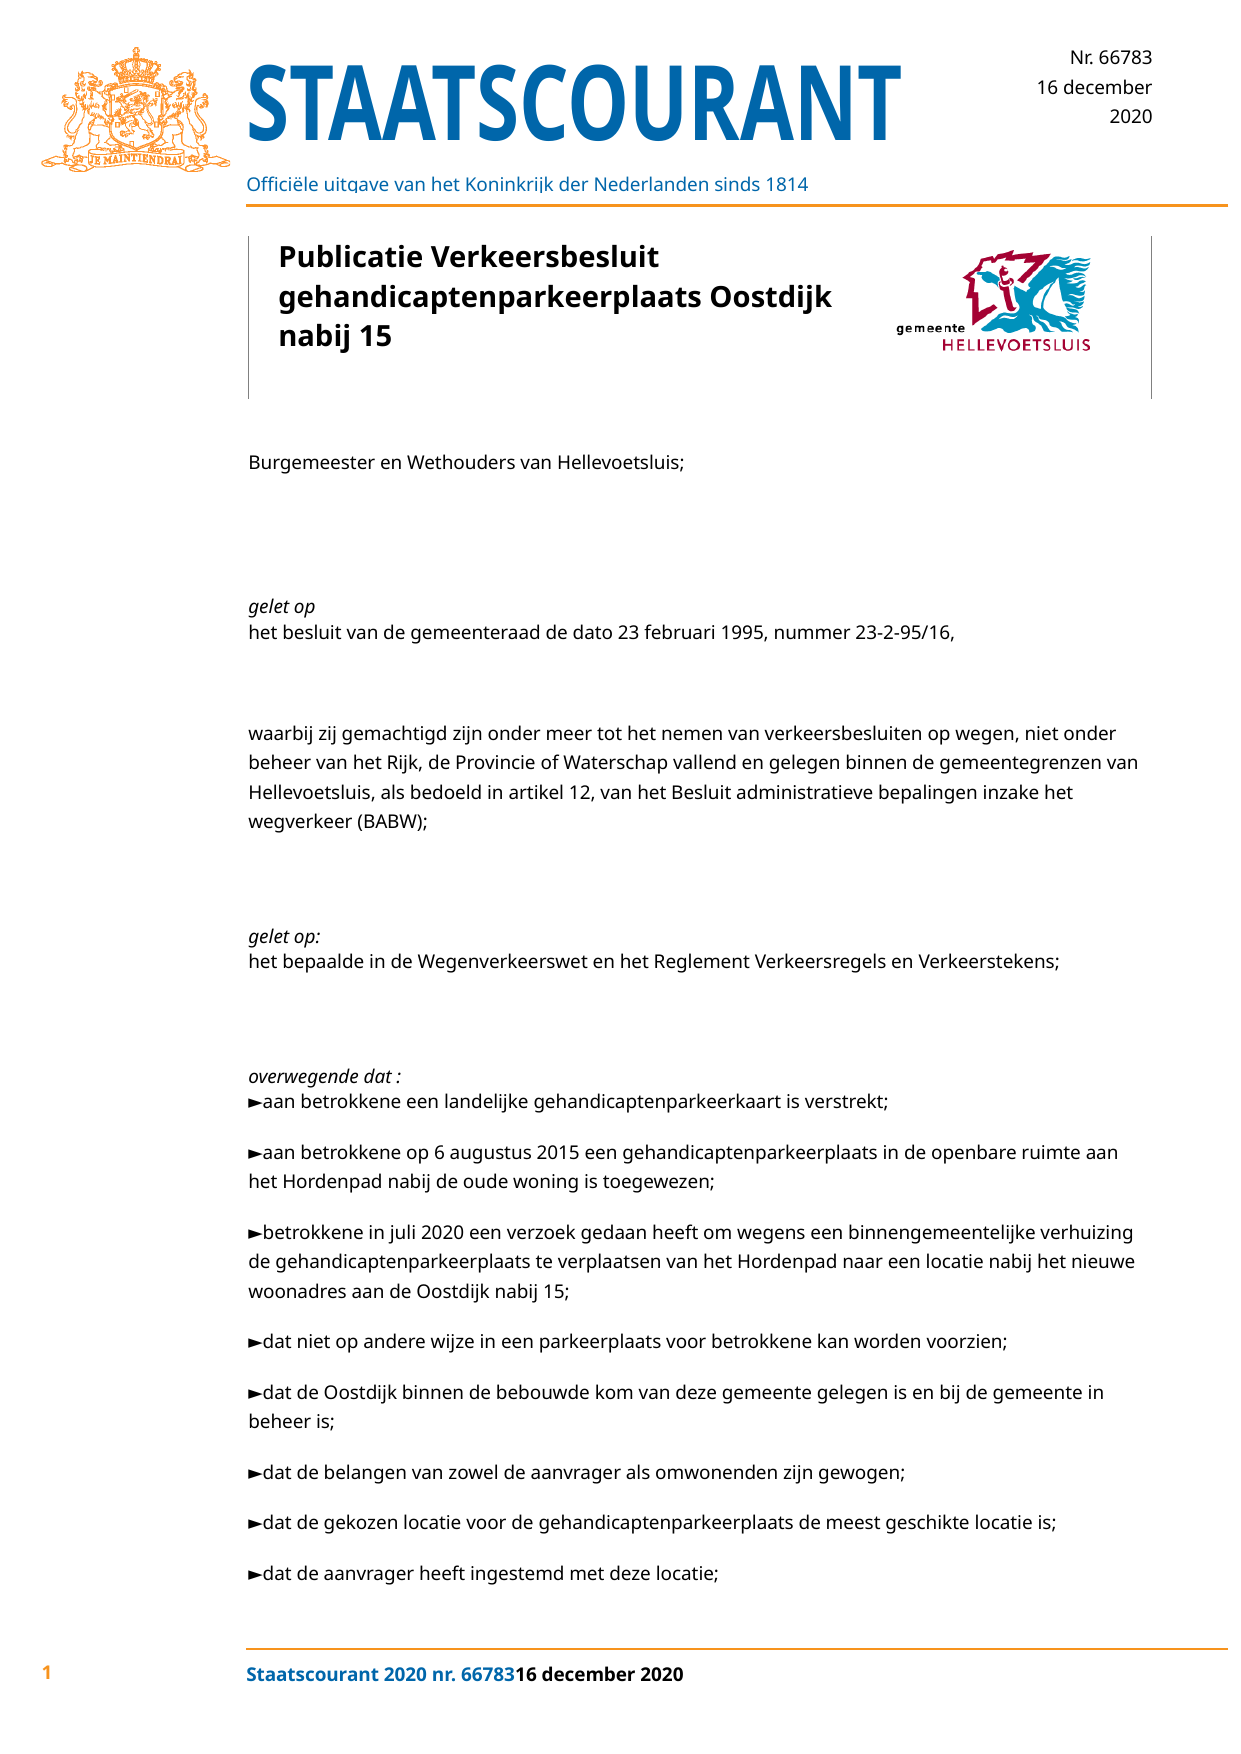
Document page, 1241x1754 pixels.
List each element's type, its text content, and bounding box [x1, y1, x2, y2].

table_header [850, 236, 1151, 399]
text ►dat de belangen van zowel de aanvrager als omwonenden zijn gewogen; [248, 1459, 1152, 1485]
table_header Publicatie Verkeersbesluit gehandicaptenparkeerplaats Oostdijk nabij 15 [249, 236, 850, 399]
text het besluit van de gemeenteraad de dato 23 februari 1995, nummer 23-2-95/16, [248, 619, 1152, 644]
text gelet op [248, 593, 1152, 619]
text Burgemeester en Wethouders van Hellevoetsluis; [248, 449, 1152, 475]
text ►dat de gekozen locatie voor de gehandicaptenparkeerplaats de meest geschikte locatie is; [248, 1509, 1152, 1535]
text ►dat niet op andere wijze in een parkeerplaats voor betrokkene kan worden voorzien; [248, 1329, 1152, 1354]
text ►dat de Oostdijk binnen de bebouwde kom van deze gemeente gelegen is en bij de gemeente in beheer is; [248, 1379, 1152, 1434]
text het bepaalde in de Wegenverkeerswet en het Reglement Verkeersregels en Verkeerstekens; [248, 948, 1152, 974]
text gelet op: [248, 923, 1152, 948]
text ►dat de aanvrager heeft ingestemd met deze locatie; [248, 1560, 1152, 1586]
text overwegende dat : [248, 1063, 1152, 1089]
text ►aan betrokkene een landelijke gehandicaptenparkeerkaart is verstrekt; [248, 1089, 1152, 1114]
picture [882, 236, 1119, 374]
picture [41, 47, 231, 172]
text ►betrokkene in juli 2020 een verzoek gedaan heeft om wegens een binnengemeentelijke verhuizing de gehandicaptenparkeerplaats te verplaatsen van het Hordenpad naar een locatie nabij het nieuwe woonadres aan de Oostdijk nabij 15; [248, 1219, 1152, 1304]
text ►aan betrokkene op 6 augustus 2015 een gehandicaptenparkeerplaats in de openbare ruimte aan het Hordenpad nabij de oude woning is toegewezen; [248, 1139, 1152, 1194]
text waarbij zij gemachtigd zijn onder meer tot het nemen van verkeersbesluiten op wegen, niet onder beheer van het Rijk, de Provincie of Waterschap vallend en gelegen binnen de gemeentegrenzen van Hellevoetsluis, als bedoeld in artikel 12, van het Besluit administratieve bepalingen inzake het wegverkeer (BABW); [248, 720, 1152, 834]
